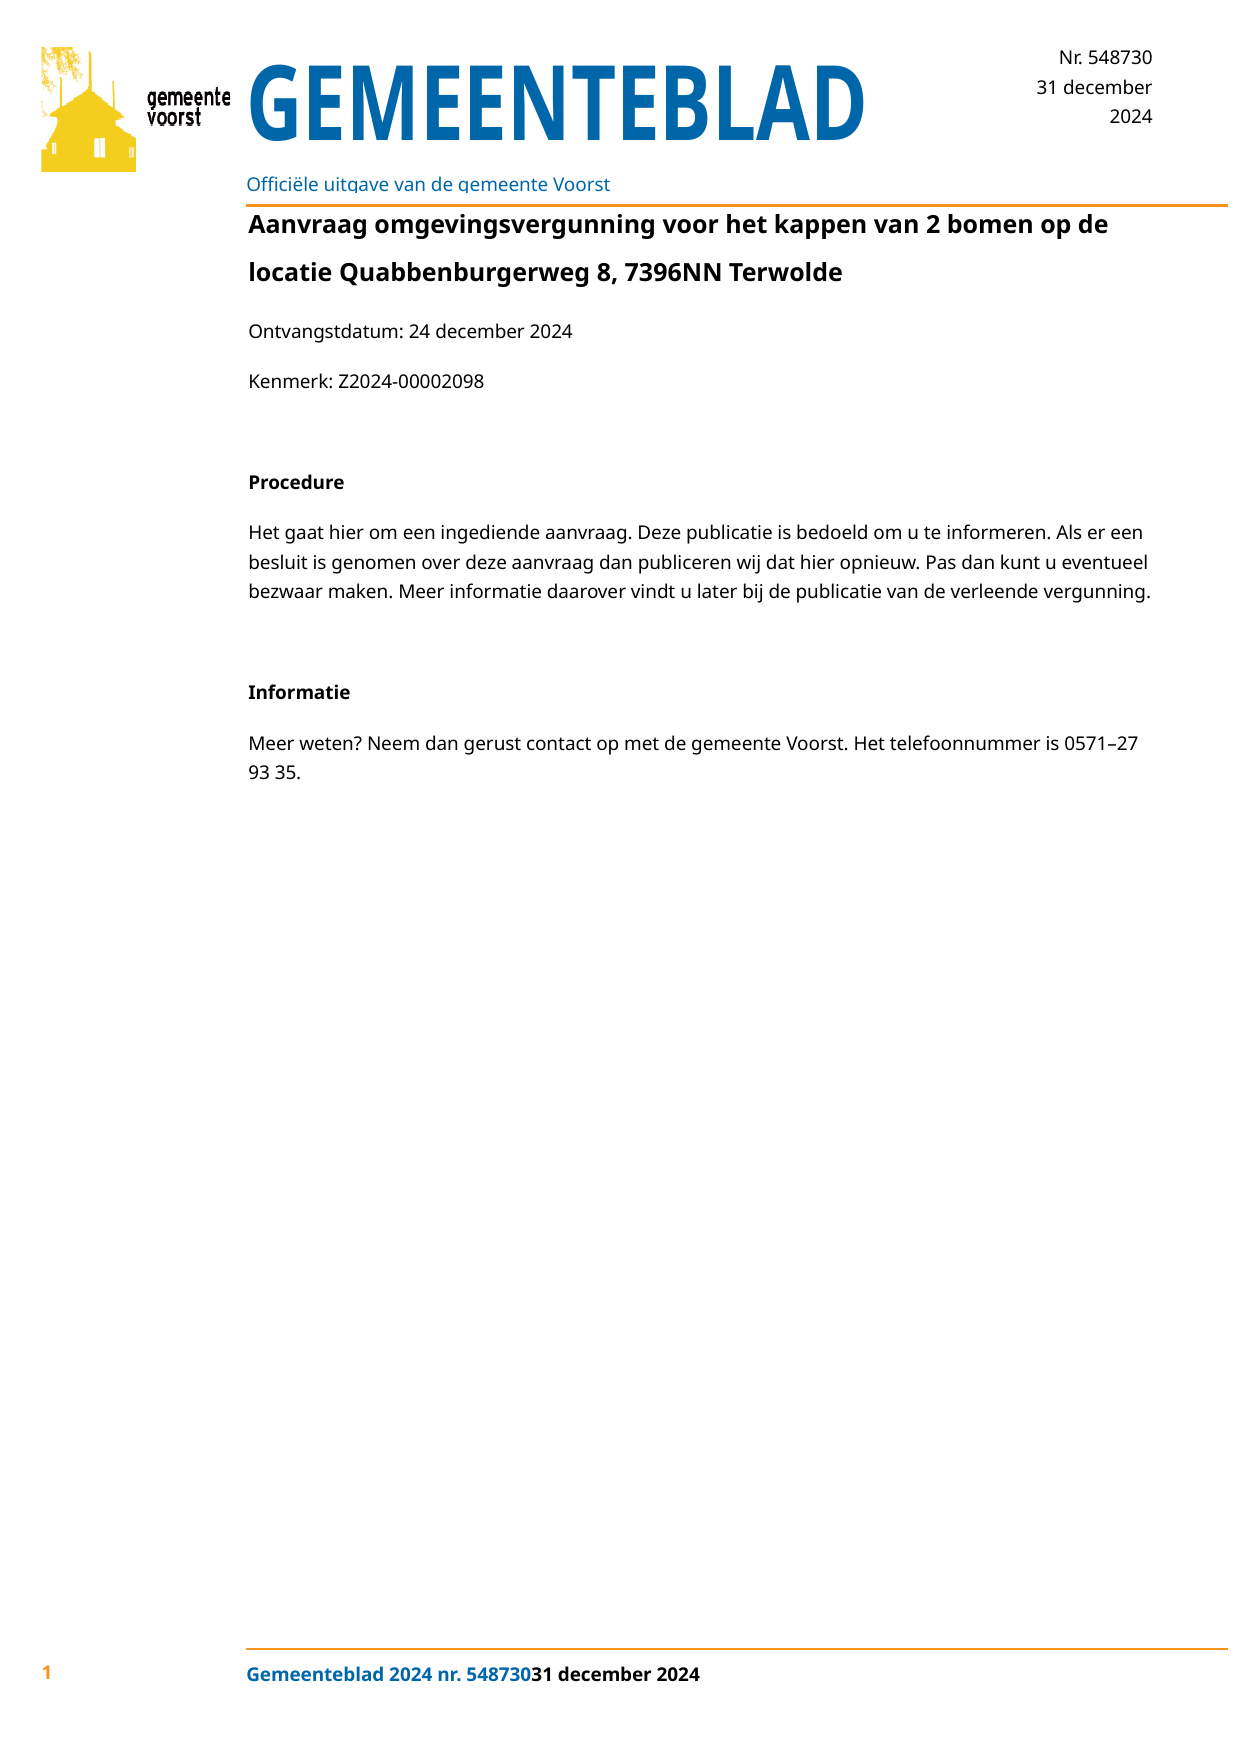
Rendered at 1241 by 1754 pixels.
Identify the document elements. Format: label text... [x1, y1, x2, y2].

text Ontvangstdatum: 24 december 2024 [248, 318, 1152, 344]
text Meer weten? Neem dan gerust contact op met de gemeente Voorst. Het telefoonnummer is 0571–27 93 35. [248, 730, 1152, 785]
text Informatie [248, 679, 1152, 705]
text Kenmerk: Z2024-00002098 [248, 368, 1152, 394]
text Het gaat hier om een ingediende aanvraag. Deze publicatie is bedoeld om u te informeren. Als er een besluit is genomen over deze aanvraag dan publiceren wij dat hier opnieuw. Pas dan kunt u eventueel bezwaar maken. Meer informatie daarover vindt u later bij de publicatie van de verleende vergunning. [248, 519, 1152, 604]
text Aanvraag omgevingsvergunning voor het kappen van 2 bomen op de locatie Quabbenburgerweg 8, 7396NN Terwolde [248, 207, 1152, 288]
text Procedure [248, 469, 1152, 495]
picture [41, 47, 231, 172]
